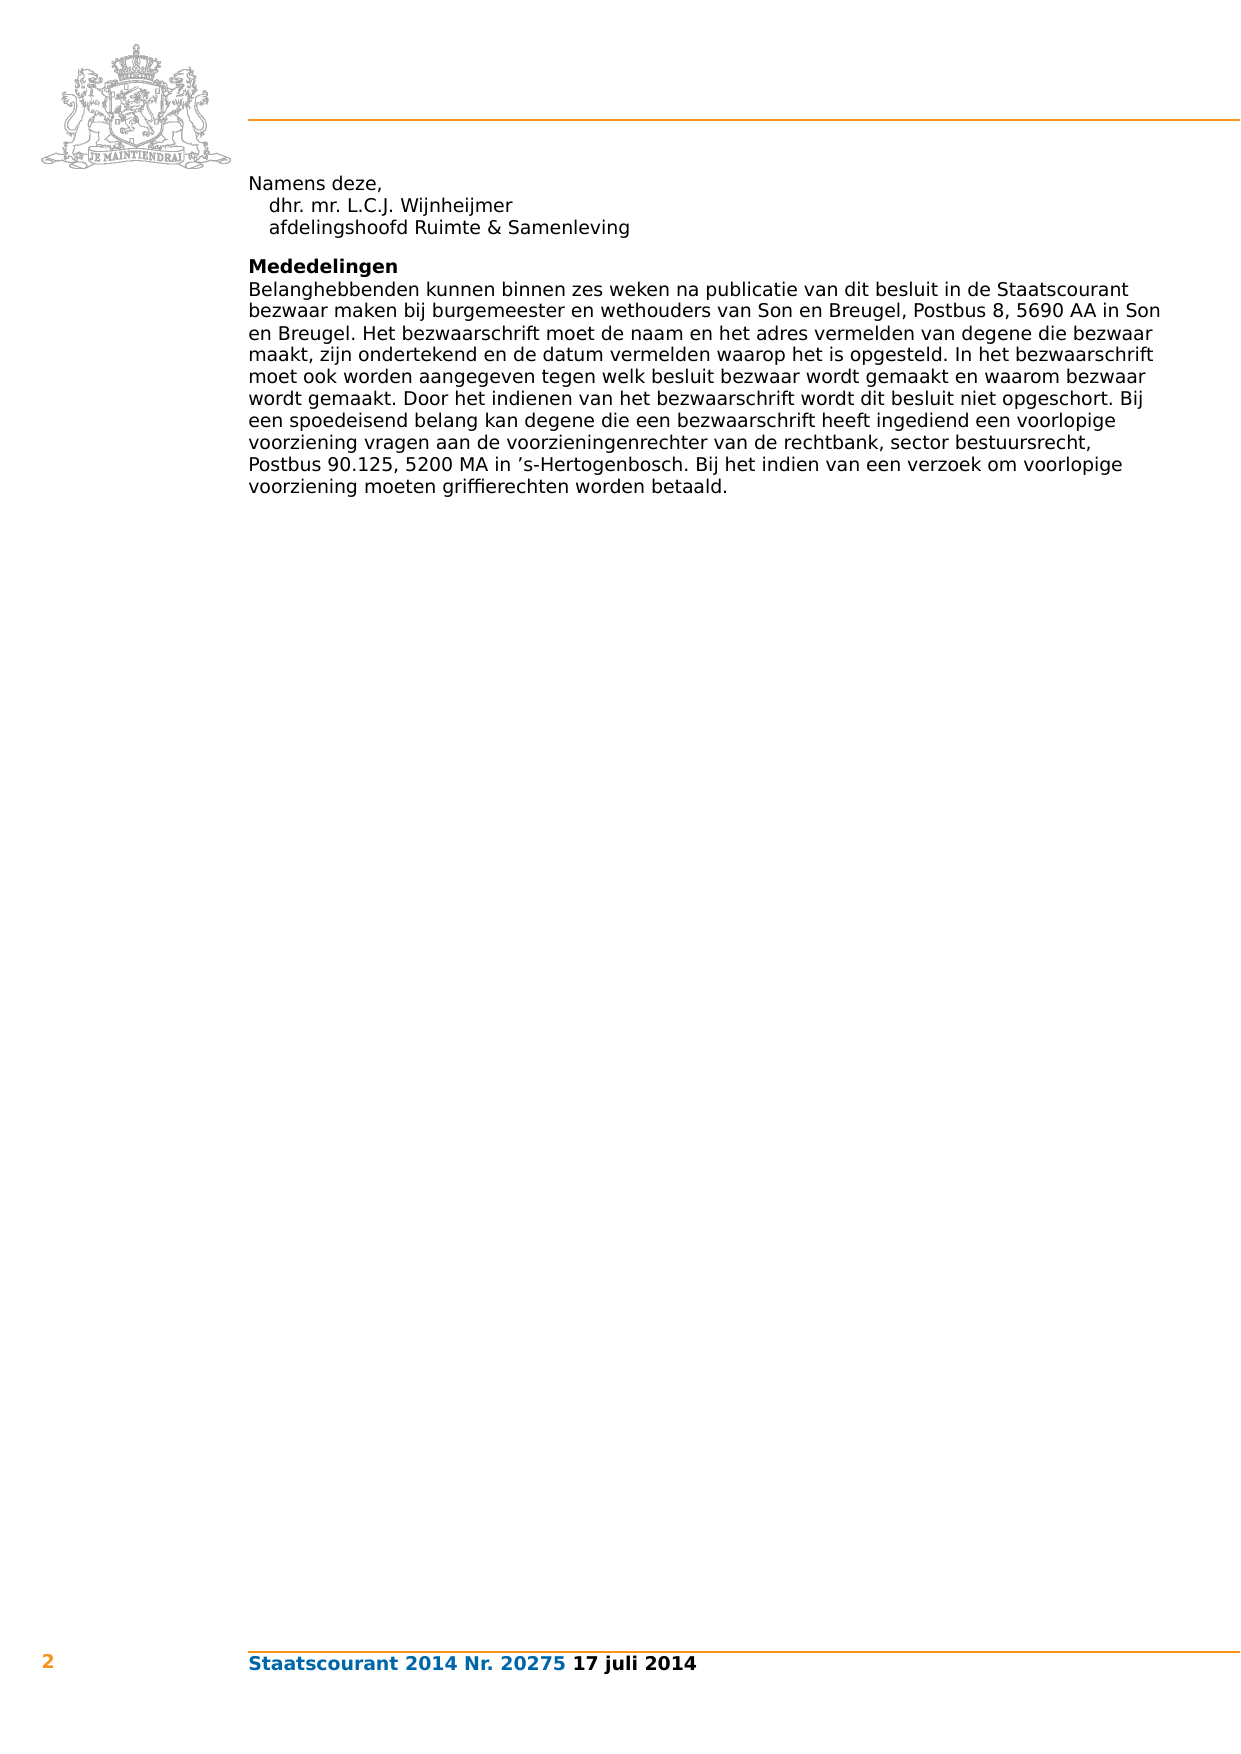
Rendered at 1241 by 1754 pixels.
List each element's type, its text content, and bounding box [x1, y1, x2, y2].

picture [41, 44, 231, 169]
text dhr. mr. L.C.J. Wijnheijmer [248, 195, 1163, 217]
subtitle Mededelingen [248, 256, 1163, 278]
text afdelingshoofd Ruimte & Samenleving [248, 217, 1163, 239]
text Namens deze, [248, 173, 1163, 195]
text Belanghebbenden kunnen binnen zes weken na publicatie van dit besluit in de Staatscourant bezwaar maken bij burgemeester en wethouders van Son en Breugel, Postbus 8, 5690 AA in Son en Breugel. Het bezwaarschrift moet de naam en het adres vermelden van degene die bezwaar maakt, zijn ondertekend en de datum vermelden waarop het is opgesteld. In het bezwaarschrift moet ook worden aangegeven tegen welk besluit bezwaar wordt gemaakt en waarom bezwaar wordt gemaakt. Door het indienen van het bezwaarschrift wordt dit besluit niet opgeschort. Bij een spoedeisend belang kan degene die een bezwaarschrift heeft ingediend een voorlopige voorziening vragen aan de voorzieningenrechter van de rechtbank, sector bestuursrecht, Postbus 90.125, 5200 MA in ’s-Hertogenbosch. Bij het indien van een verzoek om voorlopige voorziening moeten griffierechten worden betaald. [248, 278, 1163, 498]
